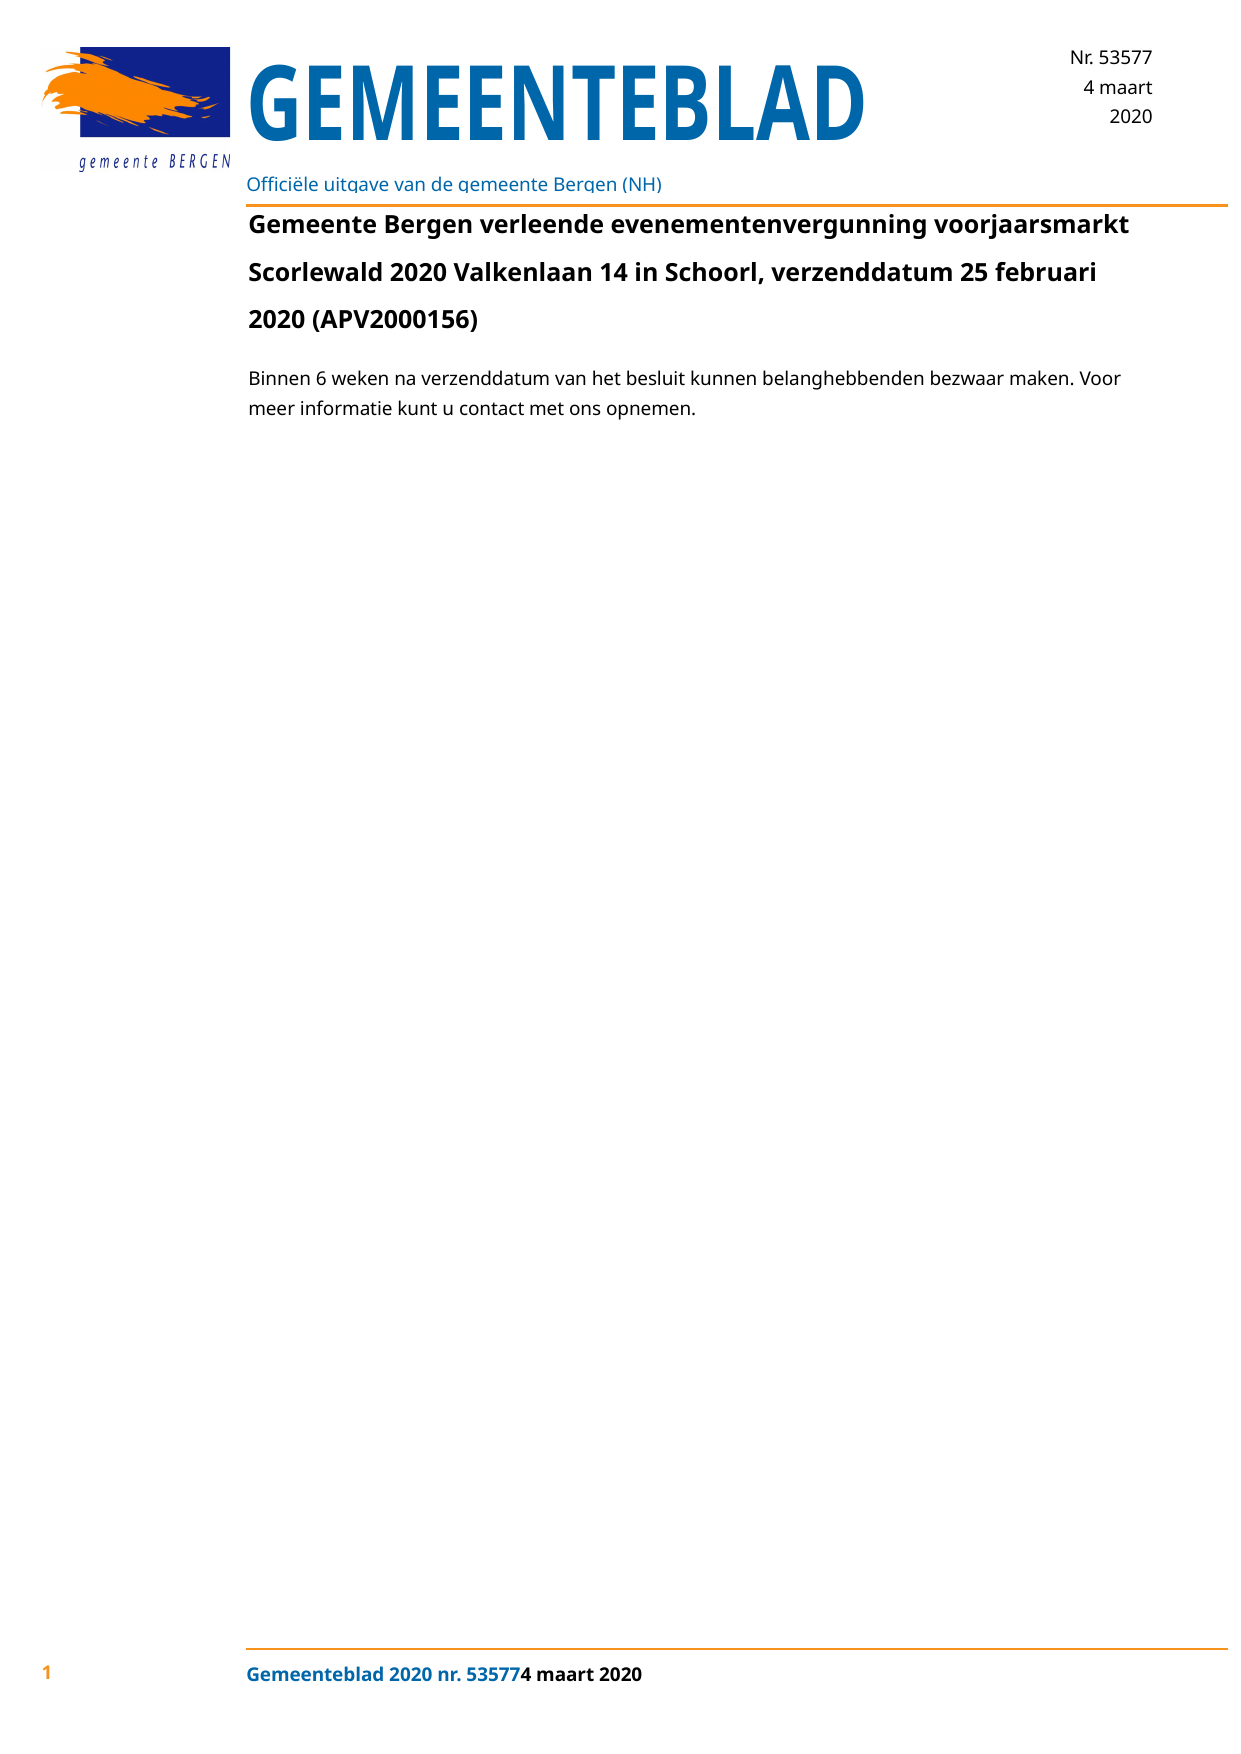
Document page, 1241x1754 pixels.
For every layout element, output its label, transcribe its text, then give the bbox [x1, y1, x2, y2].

text Binnen 6 weken na verzenddatum van het besluit kunnen belanghebbenden bezwaar maken. Voor meer informatie kunt u contact met ons opnemen. [248, 366, 1152, 421]
text Gemeente Bergen verleende evenementenvergunning voorjaarsmarkt Scorlewald 2020 Valkenlaan 14 in Schoorl, verzenddatum 25 februari 2020 (APV2000156) [248, 207, 1152, 336]
picture [41, 47, 231, 172]
